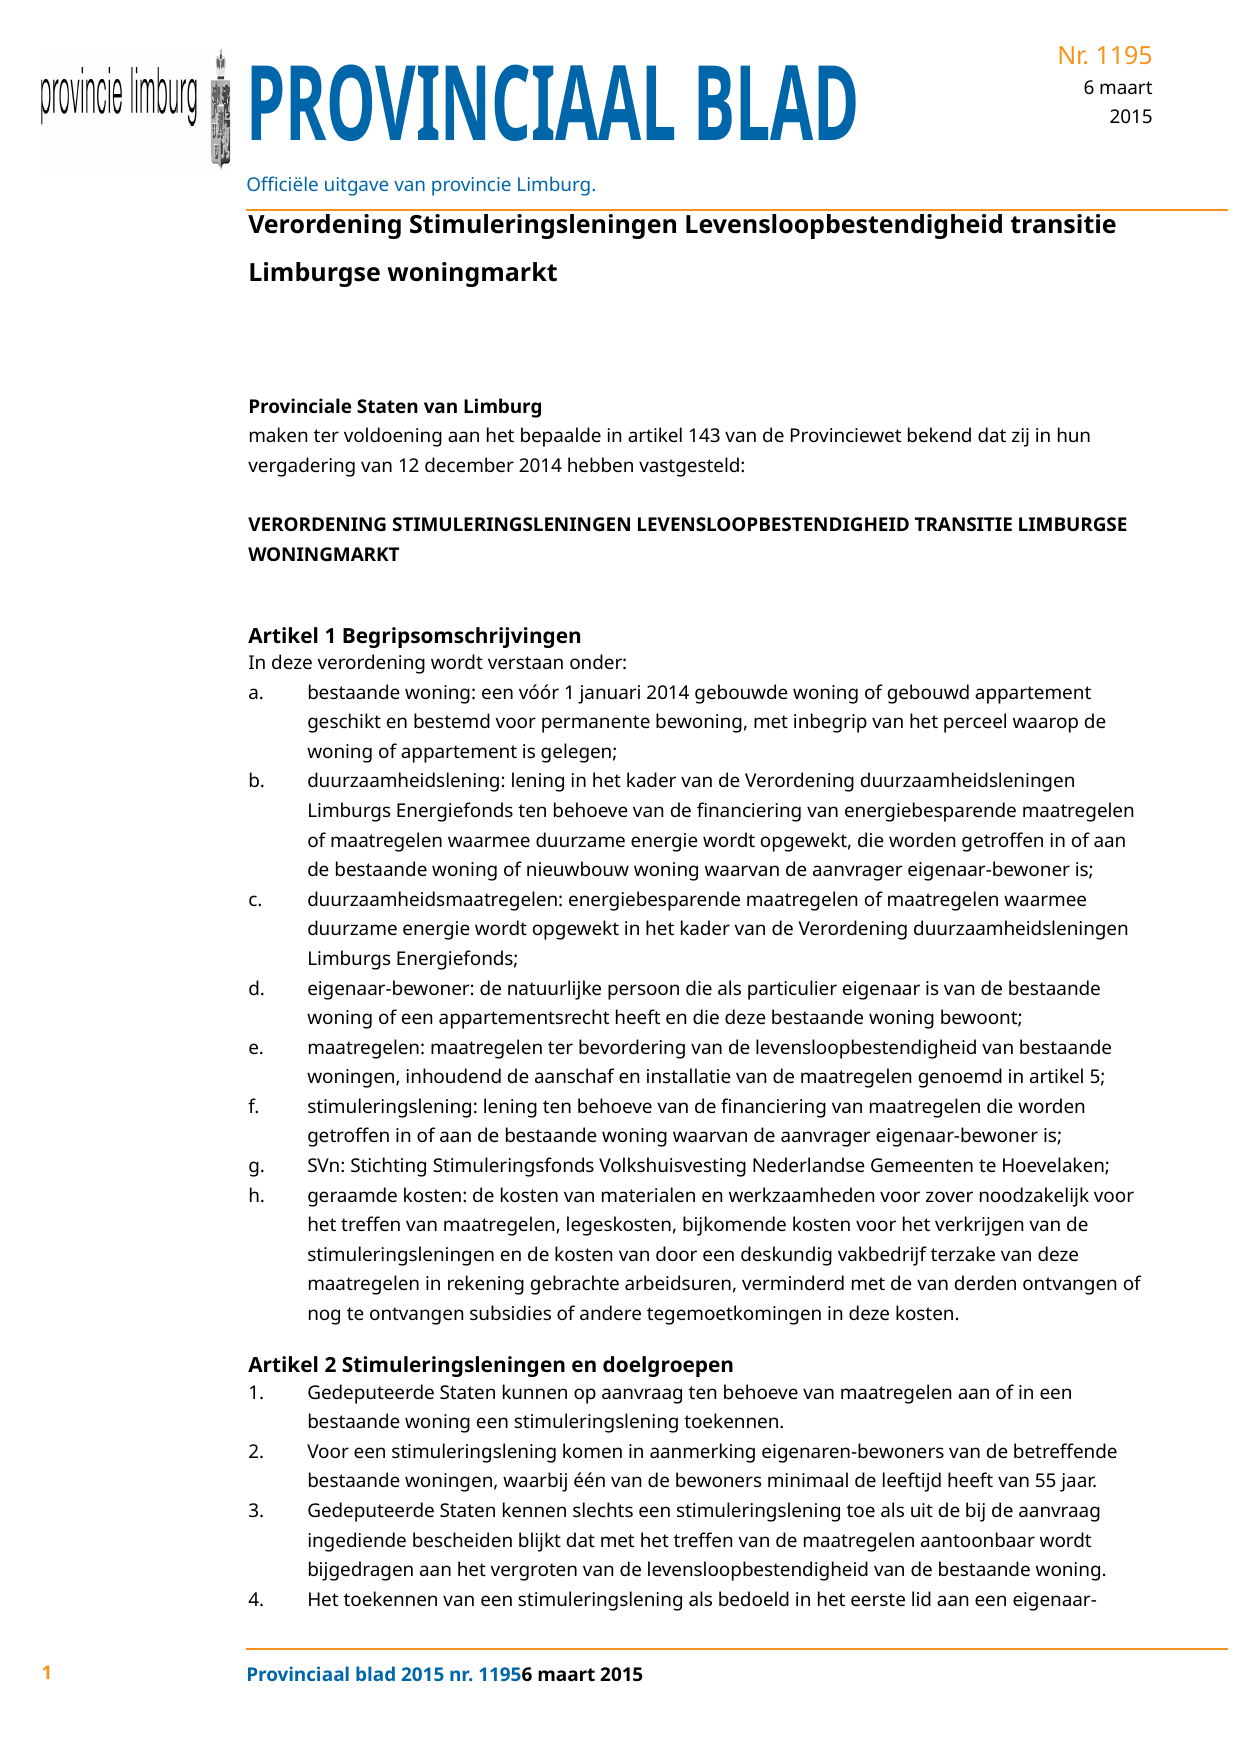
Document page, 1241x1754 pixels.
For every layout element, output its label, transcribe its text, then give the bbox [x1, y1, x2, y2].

text Provinciale Staten van Limburg [248, 393, 1152, 419]
list Gedeputeerde Staten kennen slechts een stimuleringslening toe als uit de bij de aanvraag ingediende bescheiden blijkt dat met het treffen van de maatregelen aantoonbaar wordt bijgedragen aan het vergroten van de levensloopbestendigheid van de bestaande woning. [248, 1497, 1152, 1582]
list geraamde kosten: de kosten van materialen en werkzaamheden voor zover noodzakelijk voor het treffen van maatregelen, legeskosten, bijkomende kosten voor het verkrijgen van de stimuleringsleningen en de kosten van door een deskundig vakbedrijf terzake van deze maatregelen in rekening gebrachte arbeidsuren, verminderd met de van derden ontvangen of nog te ontvangen subsidies of andere tegemoetkomingen in deze kosten. [248, 1182, 1152, 1326]
list stimuleringslening: lening ten behoeve van de financiering van maatregelen die worden getroffen in of aan de bestaande woning waarvan de aanvrager eigenaar-bewoner is; [248, 1093, 1152, 1148]
list SVn: Stichting Stimuleringsfonds Volkshuisvesting Nederlandse Gemeenten te Hoevelaken; [248, 1152, 1152, 1178]
text Artikel 2 Stimuleringsleningen en doelgroepen [248, 1351, 1152, 1379]
list eigenaar-bewoner: de natuurlijke persoon die als particulier eigenaar is van de bestaande woning of een appartementsrecht heeft en die deze bestaande woning bewoont; [248, 975, 1152, 1030]
list duurzaamheidslening: lening in het kader van de Verordening duurzaamheidsleningen Limburgs Energiefonds ten behoeve van de financiering van energiebesparende maatregelen of maatregelen waarmee duurzame energie wordt opgewekt, die worden getroffen in of aan de bestaande woning of nieuwbouw woning waarvan de aanvrager eigenaar-bewoner is; [248, 768, 1152, 882]
text In deze verordening wordt verstaan onder: [248, 649, 1152, 675]
list Voor een stimuleringslening komen in aanmerking eigenaren-bewoners van de betreffende bestaande woningen, waarbij één van de bewoners minimaal de leeftijd heeft van 55 jaar. [248, 1438, 1152, 1493]
text Verordening Stimuleringsleningen Levensloopbestendigheid transitie Limburgse woningmarkt [248, 211, 1152, 288]
list Gedeputeerde Staten kunnen op aanvraag ten behoeve van maatregelen aan of in een bestaande woning een stimuleringslening toekennen. [248, 1379, 1152, 1434]
picture [41, 47, 231, 172]
text maken ter voldoening aan het bepaalde in artikel 143 van de Provinciewet bekend dat zij in hun vergadering van 12 december 2014 hebben vastgesteld: [248, 422, 1152, 478]
text Artikel 1 Begripsomschrijvingen [248, 621, 1152, 649]
list bestaande woning: een vóór 1 januari 2014 gebouwde woning of gebouwd appartement geschikt en bestemd voor permanente bewoning, met inbegrip van het perceel waarop de woning of appartement is gelegen; [248, 679, 1152, 764]
text VERORDENING STIMULERINGSLENINGEN LEVENSLOOPBESTENDIGHEID TRANSITIE LIMBURGSE WONINGMARKT [248, 511, 1152, 567]
list Het toekennen van een stimuleringslening als bedoeld in het eerste lid aan een eigenaar- [248, 1586, 1152, 1612]
list maatregelen: maatregelen ter bevordering van de levensloopbestendigheid van bestaande woningen, inhoudend de aanschaf en installatie van de maatregelen genoemd in artikel 5; [248, 1034, 1152, 1089]
list duurzaamheidsmaatregelen: energiebesparende maatregelen of maatregelen waarmee duurzame energie wordt opgewekt in het kader van de Verordening duurzaamheidsleningen Limburgs Energiefonds; [248, 886, 1152, 971]
